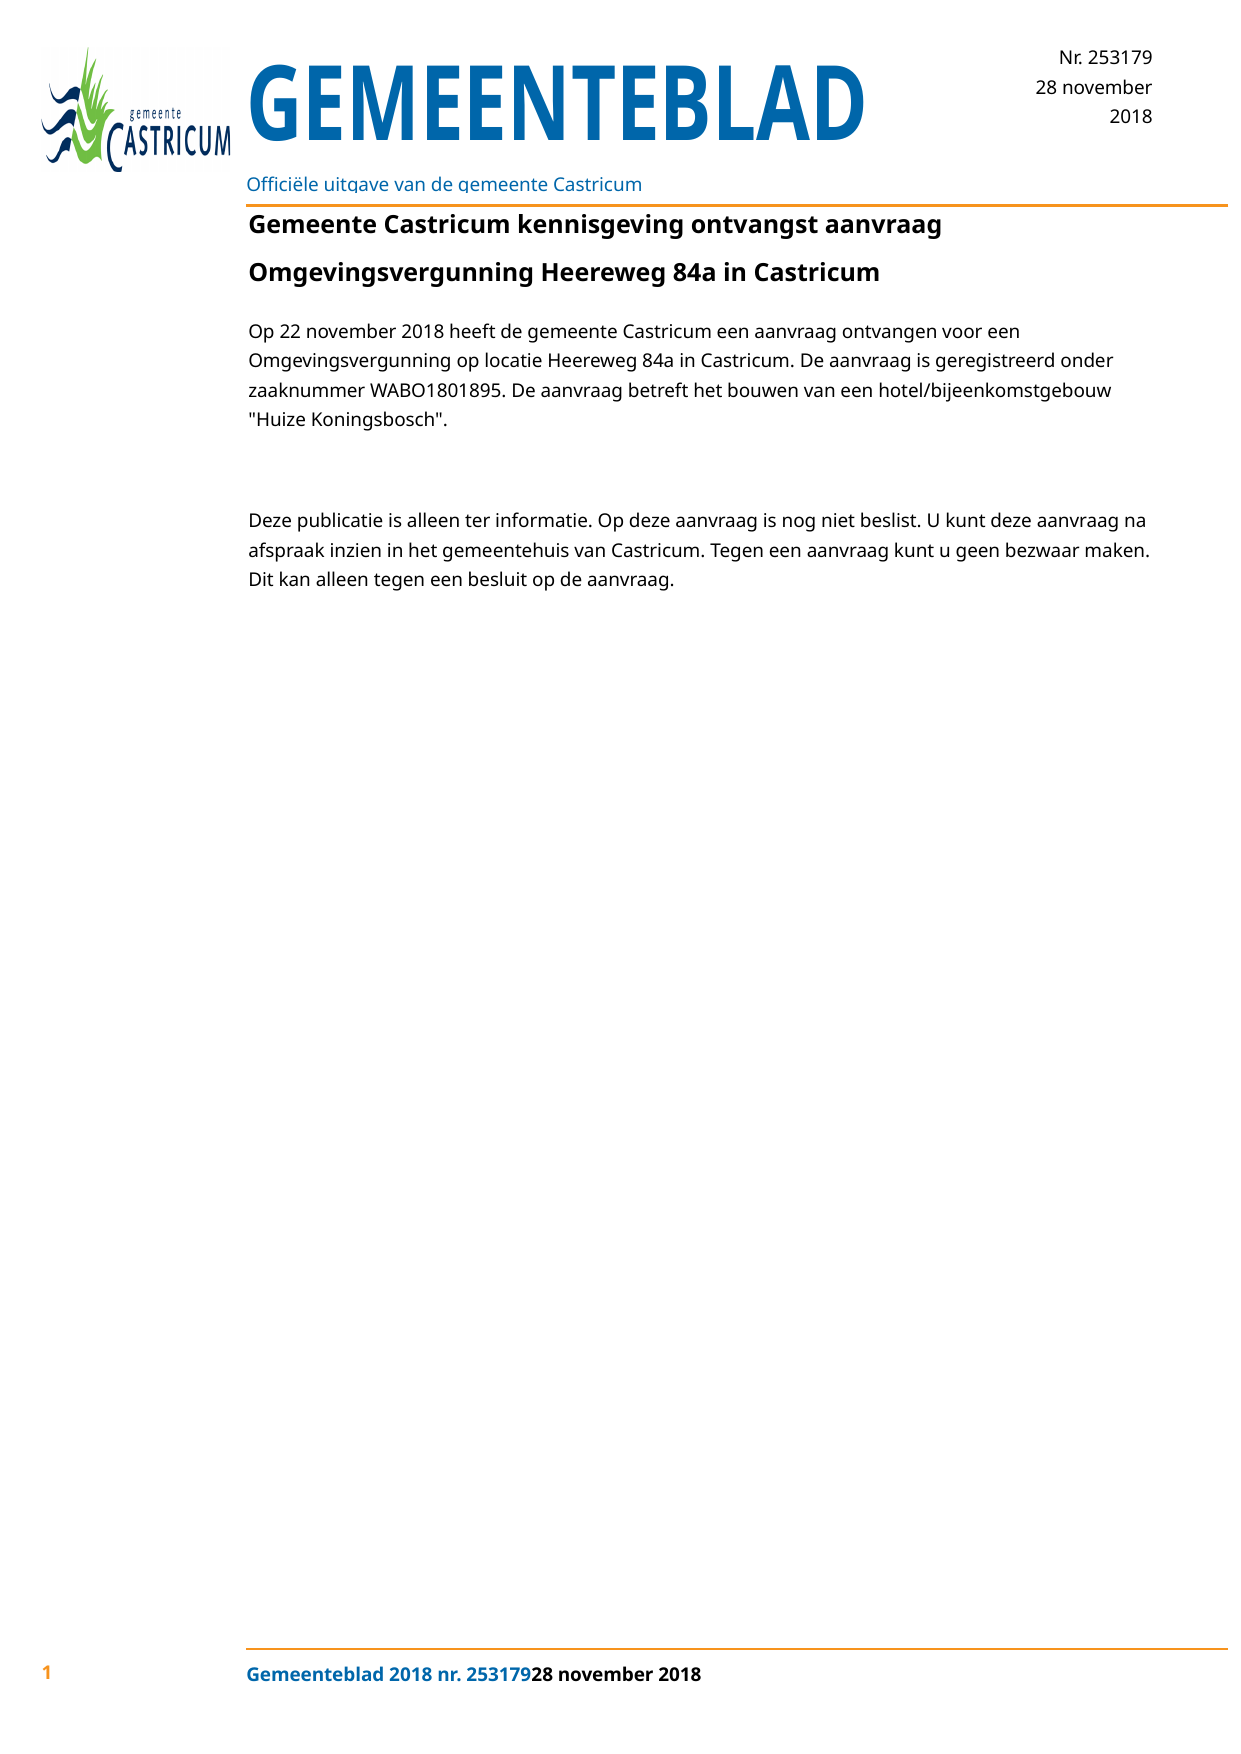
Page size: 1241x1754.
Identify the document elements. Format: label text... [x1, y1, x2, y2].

picture [41, 47, 231, 172]
text Op 22 november 2018 heeft de gemeente Castricum een aanvraag ontvangen voor een Omgevingsvergunning op locatie Heereweg 84a in Castricum. De aanvraag is geregistreerd onder zaaknummer WABO1801895. De aanvraag betreft het bouwen van een hotel/bijeenkomstgebouw "Huize Koningsbosch". [248, 318, 1152, 432]
text Deze publicatie is alleen ter informatie. Op deze aanvraag is nog niet beslist. U kunt deze aanvraag na afspraak inzien in het gemeentehuis van Castricum. Tegen een aanvraag kunt u geen bezwaar maken. Dit kan alleen tegen een besluit op de aanvraag. [248, 507, 1152, 592]
text Gemeente Castricum kennisgeving ontvangst aanvraag Omgevingsvergunning Heereweg 84a in Castricum [248, 207, 1152, 288]
